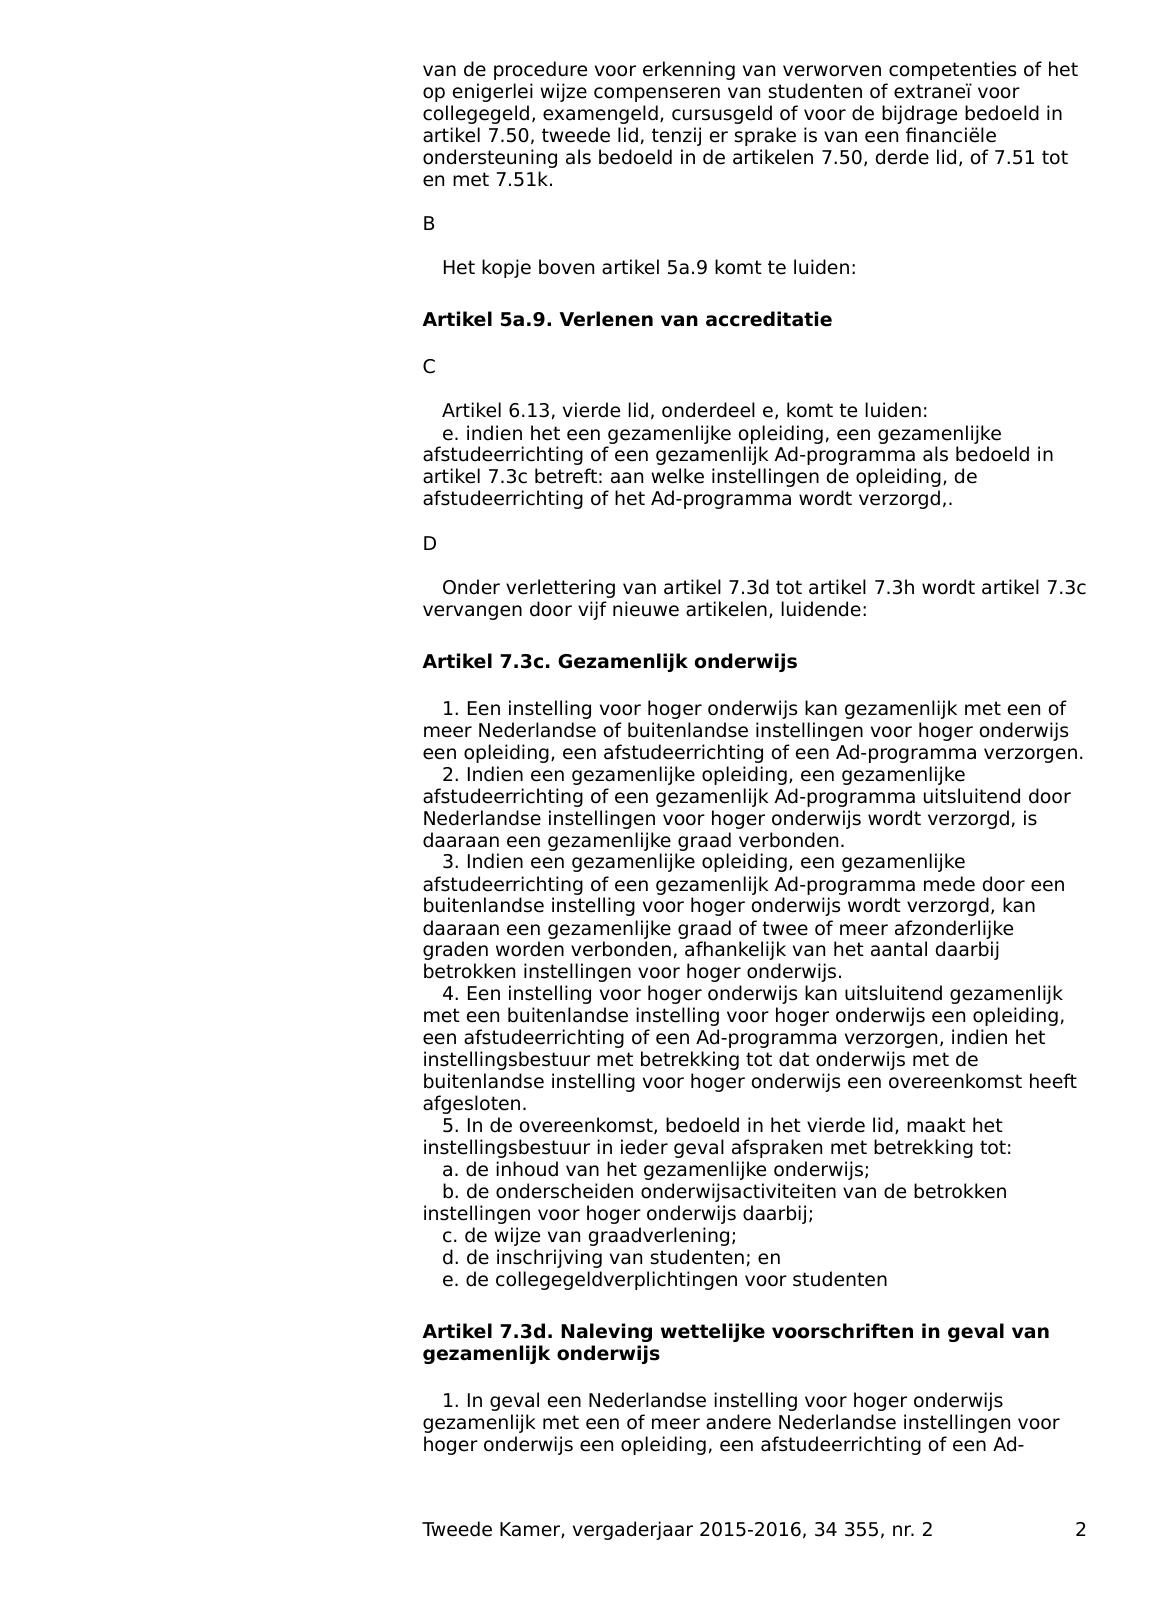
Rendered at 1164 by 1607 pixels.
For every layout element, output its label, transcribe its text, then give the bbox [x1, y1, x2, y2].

text D [422, 532, 1087, 554]
text 4. Een instelling voor hoger onderwijs kan uitsluitend gezamenlijk met een buitenlandse instelling voor hoger onderwijs een opleiding, een afstudeerrichting of een Ad-programma verzorgen, indien het instellingsbestuur met betrekking tot dat onderwijs met de buitenlandse instelling voor hoger onderwijs een overeenkomst heeft afgesloten. [422, 983, 1087, 1115]
text 1. Een instelling voor hoger onderwijs kan gezamenlijk met een of meer Nederlandse of buitenlandse instellingen voor hoger onderwijs een opleiding, een afstudeerrichting of een Ad-programma verzorgen. [422, 698, 1087, 763]
text B [422, 213, 1087, 235]
text 1. In geval een Nederlandse instelling voor hoger onderwijs gezamenlijk met een of meer andere Nederlandse instellingen voor hoger onderwijs een opleiding, een afstudeerrichting of een Ad- [422, 1390, 1087, 1456]
text e. indien het een gezamenlijke opleiding, een gezamenlijke afstudeerrichting of een gezamenlijk Ad-programma als bedoeld in artikel 7.3c betreft: aan welke instellingen de opleiding, de afstudeerrichting of het Ad-programma wordt verzorgd,. [422, 422, 1087, 510]
text d. de inschrijving van studenten; en [422, 1247, 1087, 1269]
text c. de wijze van graadverlening; [422, 1225, 1087, 1247]
text a. de inhoud van het gezamenlijke onderwijs; [422, 1159, 1087, 1181]
text 3. Indien een gezamenlijke opleiding, een gezamenlijke afstudeerrichting of een gezamenlijk Ad-programma mede door een buitenlandse instelling voor hoger onderwijs wordt verzorgd, kan daaraan een gezamenlijke graad of twee of meer afzonderlijke graden worden verbonden, afhankelijk van het aantal daarbij betrokken instellingen voor hoger onderwijs. [422, 851, 1087, 983]
text C [422, 356, 1087, 378]
text 5. In de overeenkomst, bedoeld in het vierde lid, maakt het instellingsbestuur in ieder geval afspraken met betrekking tot: [422, 1115, 1087, 1159]
subtitle Artikel 7.3c. Gezamenlijk onderwijs [422, 651, 1087, 673]
text Artikel 6.13, vierde lid, onderdeel e, komt te luiden: [422, 400, 1087, 422]
text Het kopje boven artikel 5a.9 komt te luiden: [422, 257, 1087, 279]
text Onder verlettering van artikel 7.3d tot artikel 7.3h wordt artikel 7.3c vervangen door vijf nieuwe artikelen, luidende: [422, 577, 1087, 621]
text b. de onderscheiden onderwijsactiviteiten van de betrokken instellingen voor hoger onderwijs daarbij; [422, 1181, 1087, 1225]
subtitle Artikel 7.3d. Naleving wettelijke voorschriften in geval van gezamenlijk onderwijs [422, 1321, 1087, 1365]
subtitle Artikel 5a.9. Verlenen van accreditatie [422, 309, 1087, 331]
text e. de collegegeldverplichtingen voor studenten [422, 1269, 1087, 1291]
text 2. Indien een gezamenlijke opleiding, een gezamenlijke afstudeerrichting of een gezamenlijk Ad-programma uitsluitend door Nederlandse instellingen voor hoger onderwijs wordt verzorgd, is daaraan een gezamenlijke graad verbonden. [422, 763, 1087, 851]
text van de procedure voor erkenning van verworven competenties of het op enigerlei wijze compenseren van studenten of extraneï voor collegegeld, examengeld, cursusgeld of voor de bijdrage bedoeld in artikel 7.50, tweede lid, tenzij er sprake is van een financiële ondersteuning als bedoeld in de artikelen 7.50, derde lid, of 7.51 tot en met 7.51k. [422, 59, 1087, 191]
